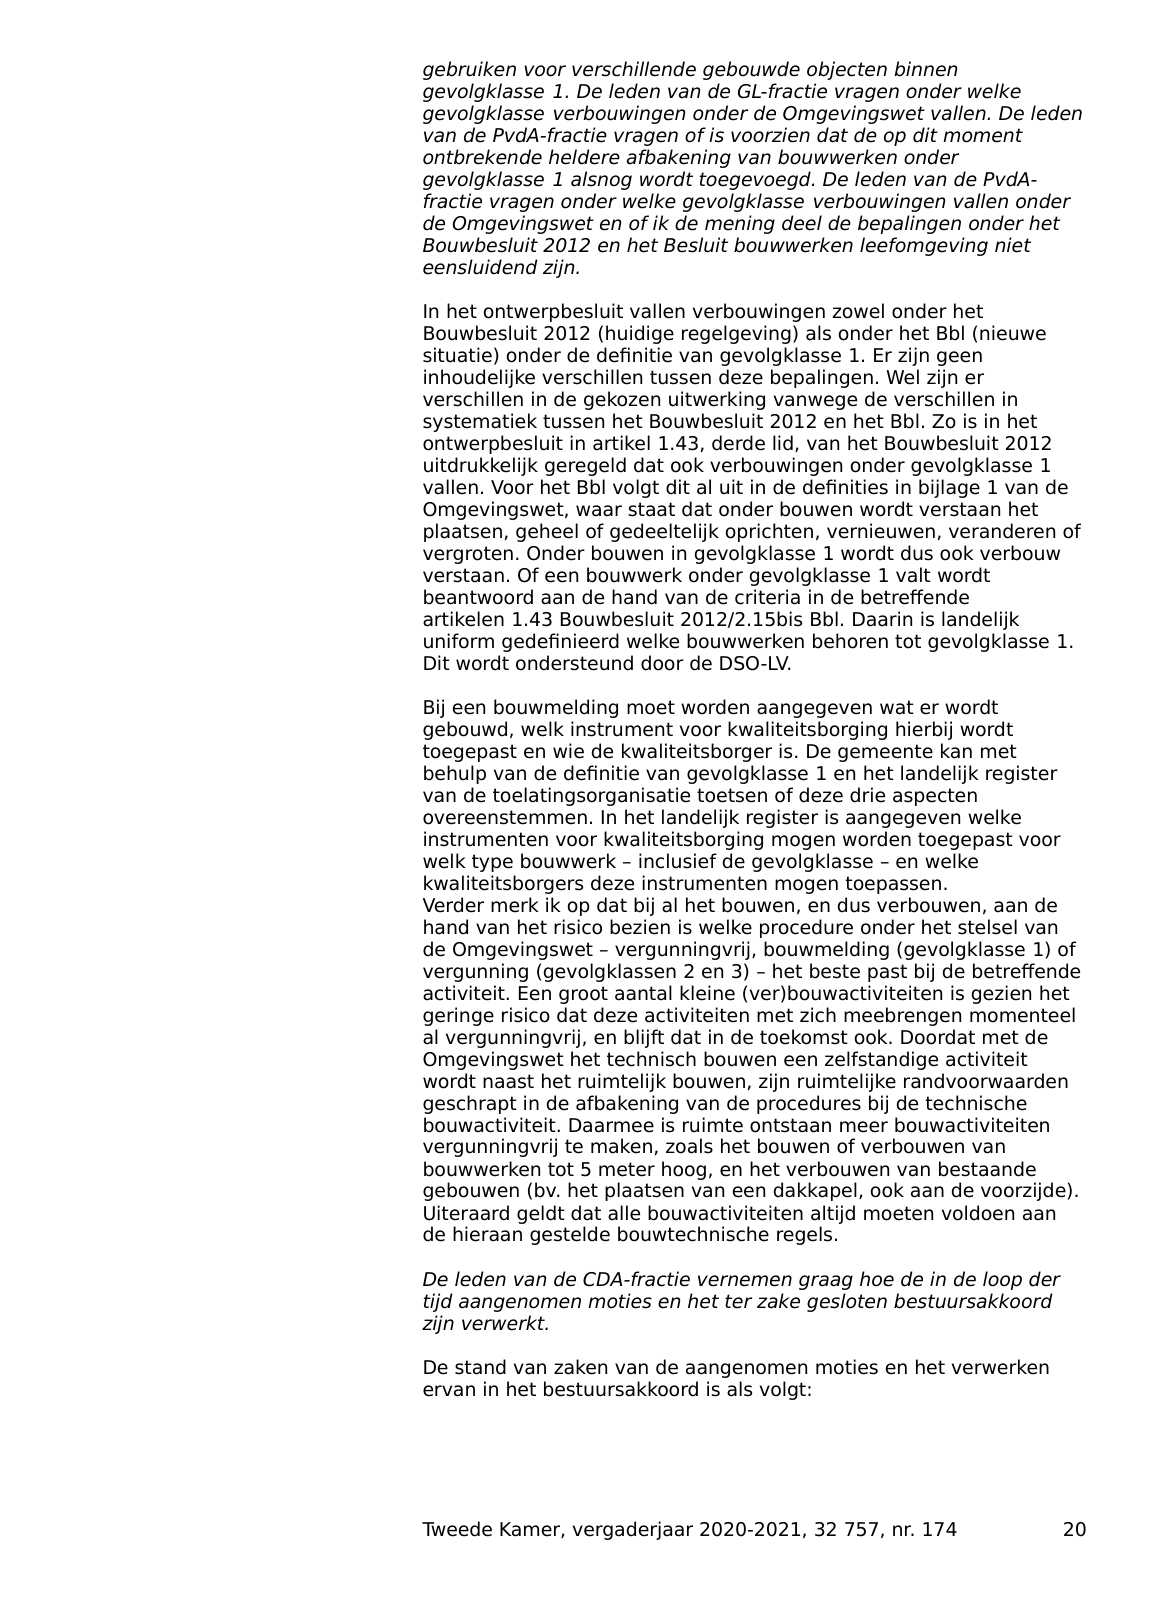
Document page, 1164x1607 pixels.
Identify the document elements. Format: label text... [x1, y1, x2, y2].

text Verder merk ik op dat bij al het bouwen, en dus verbouwen, aan de hand van het risico bezien is welke procedure onder het stelsel van de Omgevingswet – vergunningvrij, bouwmelding (gevolgklasse 1) of vergunning (gevolgklassen 2 en 3) – het beste past bij de betreffende activiteit. Een groot aantal kleine (ver)bouwactiviteiten is gezien het geringe risico dat deze activiteiten met zich meebrengen momenteel al vergunningvrij, en blijft dat in de toekomst ook. Doordat met de Omgevingswet het technisch bouwen een zelfstandige activiteit wordt naast het ruimtelijk bouwen, zijn ruimtelijke randvoorwaarden geschrapt in de afbakening van de procedures bij de technische bouwactiviteit. Daarmee is ruimte ontstaan meer bouwactiviteiten vergunningvrij te maken, zoals het bouwen of verbouwen van bouwwerken tot 5 meter hoog, en het verbouwen van bestaande gebouwen (bv. het plaatsen van een dakkapel, ook aan de voorzijde). Uiteraard geldt dat alle bouwactiviteiten altijd moeten voldoen aan de hieraan gestelde bouwtechnische regels. [422, 895, 1087, 1246]
text De leden van de CDA-fractie vernemen graag hoe de in de loop der tijd aangenomen moties en het ter zake gesloten bestuursakkoord zijn verwerkt. [422, 1268, 1087, 1334]
text gebruiken voor verschillende gebouwde objecten binnen gevolgklasse 1. De leden van de GL-fractie vragen onder welke gevolgklasse verbouwingen onder de Omgevingswet vallen. De leden van de PvdA-fractie vragen of is voorzien dat de op dit moment ontbrekende heldere afbakening van bouwwerken onder gevolgklasse 1 alsnog wordt toegevoegd. De leden van de PvdA-fractie vragen onder welke gevolgklasse verbouwingen vallen onder de Omgevingswet en of ik de mening deel de bepalingen onder het Bouwbesluit 2012 en het Besluit bouwwerken leefomgeving niet eensluidend zijn. [422, 59, 1087, 279]
text De stand van zaken van de aangenomen moties en het verwerken ervan in het bestuursakkoord is als volgt: [422, 1357, 1087, 1401]
text In het ontwerpbesluit vallen verbouwingen zowel onder het Bouwbesluit 2012 (huidige regelgeving) als onder het Bbl (nieuwe situatie) onder de definitie van gevolgklasse 1. Er zijn geen inhoudelijke verschillen tussen deze bepalingen. Wel zijn er verschillen in de gekozen uitwerking vanwege de verschillen in systematiek tussen het Bouwbesluit 2012 en het Bbl. Zo is in het ontwerpbesluit in artikel 1.43, derde lid, van het Bouwbesluit 2012 uitdrukkelijk geregeld dat ook verbouwingen onder gevolgklasse 1 vallen. Voor het Bbl volgt dit al uit in de definities in bijlage 1 van de Omgevingswet, waar staat dat onder bouwen wordt verstaan het plaatsen, geheel of gedeeltelijk oprichten, vernieuwen, veranderen of vergroten. Onder bouwen in gevolgklasse 1 wordt dus ook verbouw verstaan. Of een bouwwerk onder gevolgklasse 1 valt wordt beantwoord aan de hand van de criteria in de betreffende artikelen 1.43 Bouwbesluit 2012/2.15bis Bbl. Daarin is landelijk uniform gedefinieerd welke bouwwerken behoren tot gevolgklasse 1. Dit wordt ondersteund door de DSO-LV. [422, 301, 1087, 675]
text Bij een bouwmelding moet worden aangegeven wat er wordt gebouwd, welk instrument voor kwaliteitsborging hierbij wordt toegepast en wie de kwaliteitsborger is. De gemeente kan met behulp van de definitie van gevolgklasse 1 en het landelijk register van de toelatingsorganisatie toetsen of deze drie aspecten overeenstemmen. In het landelijk register is aangegeven welke instrumenten voor kwaliteitsborging mogen worden toegepast voor welk type bouwwerk – inclusief de gevolgklasse – en welke kwaliteitsborgers deze instrumenten mogen toepassen. [422, 697, 1087, 895]
